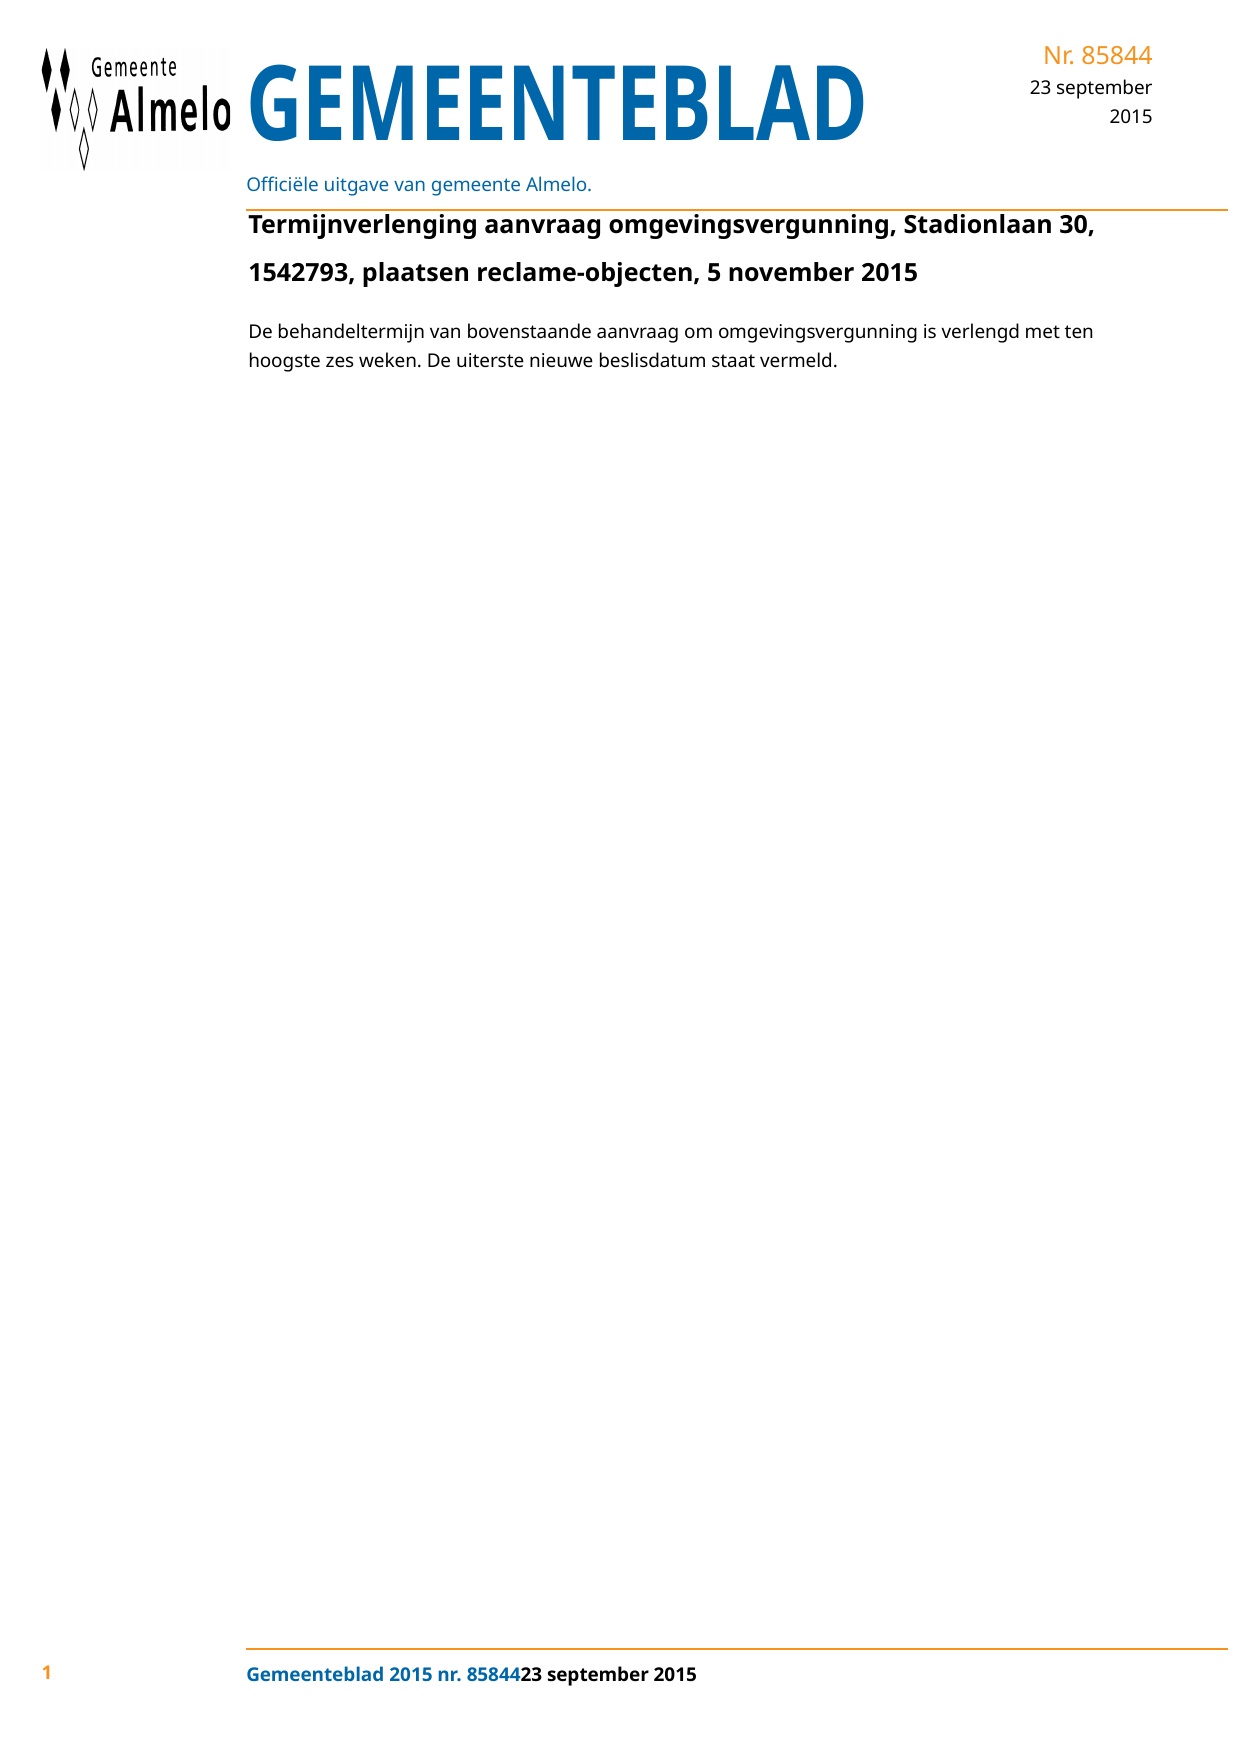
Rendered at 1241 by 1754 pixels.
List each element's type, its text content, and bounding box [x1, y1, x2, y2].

text De behandeltermijn van bovenstaande aanvraag om omgevingsvergunning is verlengd met ten hoogste zes weken. De uiterste nieuwe beslisdatum staat vermeld. [248, 318, 1152, 373]
picture [41, 47, 231, 172]
text Termijnverlenging aanvraag omgevingsvergunning, Stadionlaan 30, 1542793, plaatsen reclame-objecten, 5 november 2015 [248, 211, 1152, 288]
